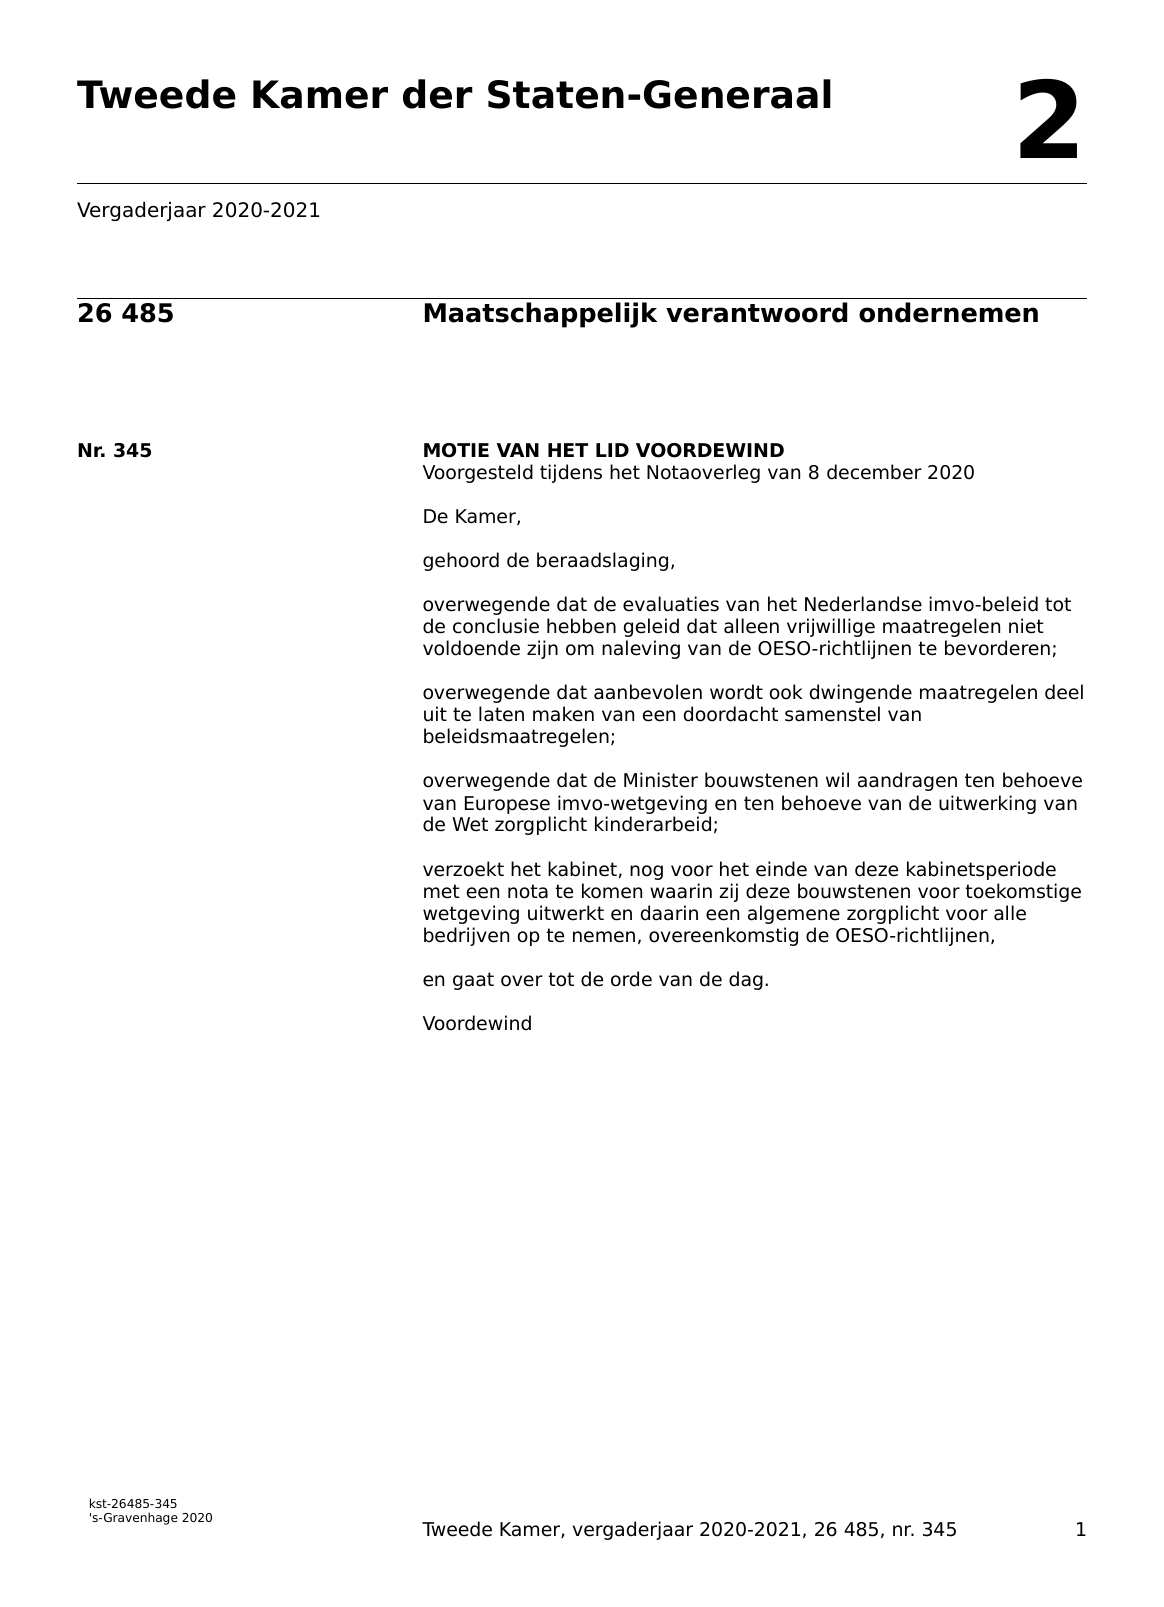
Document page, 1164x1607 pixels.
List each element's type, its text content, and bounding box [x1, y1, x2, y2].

table_header 2 [886, 59, 1087, 183]
text Voorgesteld tijdens het Notaoverleg van 8 december 2020 [422, 462, 1087, 484]
table_cell Vergaderjaar 2020-2021 [77, 184, 1087, 298]
subtitle 26 485 Maatschappelijk verantwoord ondernemen [77, 299, 1087, 329]
text 's-Gravenhage 2020 [88, 1511, 323, 1525]
text overwegende dat de evaluaties van het Nederlandse imvo-beleid tot de conclusie hebben geleid dat alleen vrijwillige maatregelen niet voldoende zijn om naleving van de OESO-richtlijnen te bevorderen; [422, 594, 1087, 660]
text overwegende dat de Minister bouwstenen wil aandragen ten behoeve van Europese imvo-wetgeving en ten behoeve van de uitwerking van de Wet zorgplicht kinderarbeid; [422, 770, 1087, 836]
table_header Tweede Kamer der Staten-Generaal [77, 59, 886, 183]
text De Kamer, [422, 506, 1087, 528]
subtitle Nr. 345 MOTIE VAN HET LID VOORDEWIND [77, 440, 1087, 462]
text gehoord de beraadslaging, [422, 550, 1087, 572]
text kst-26485-345 [88, 1497, 323, 1511]
text Voordewind [422, 1013, 1087, 1035]
text overwegende dat aanbevolen wordt ook dwingende maatregelen deel uit te laten maken van een doordacht samenstel van beleidsmaatregelen; [422, 682, 1087, 748]
text verzoekt het kabinet, nog voor het einde van deze kabinetsperiode met een nota te komen waarin zij deze bouwstenen voor toekomstige wetgeving uitwerkt en daarin een algemene zorgplicht voor alle bedrijven op te nemen, overeenkomstig de OESO-richtlijnen, [422, 858, 1087, 946]
text en gaat over tot de orde van de dag. [422, 969, 1087, 991]
